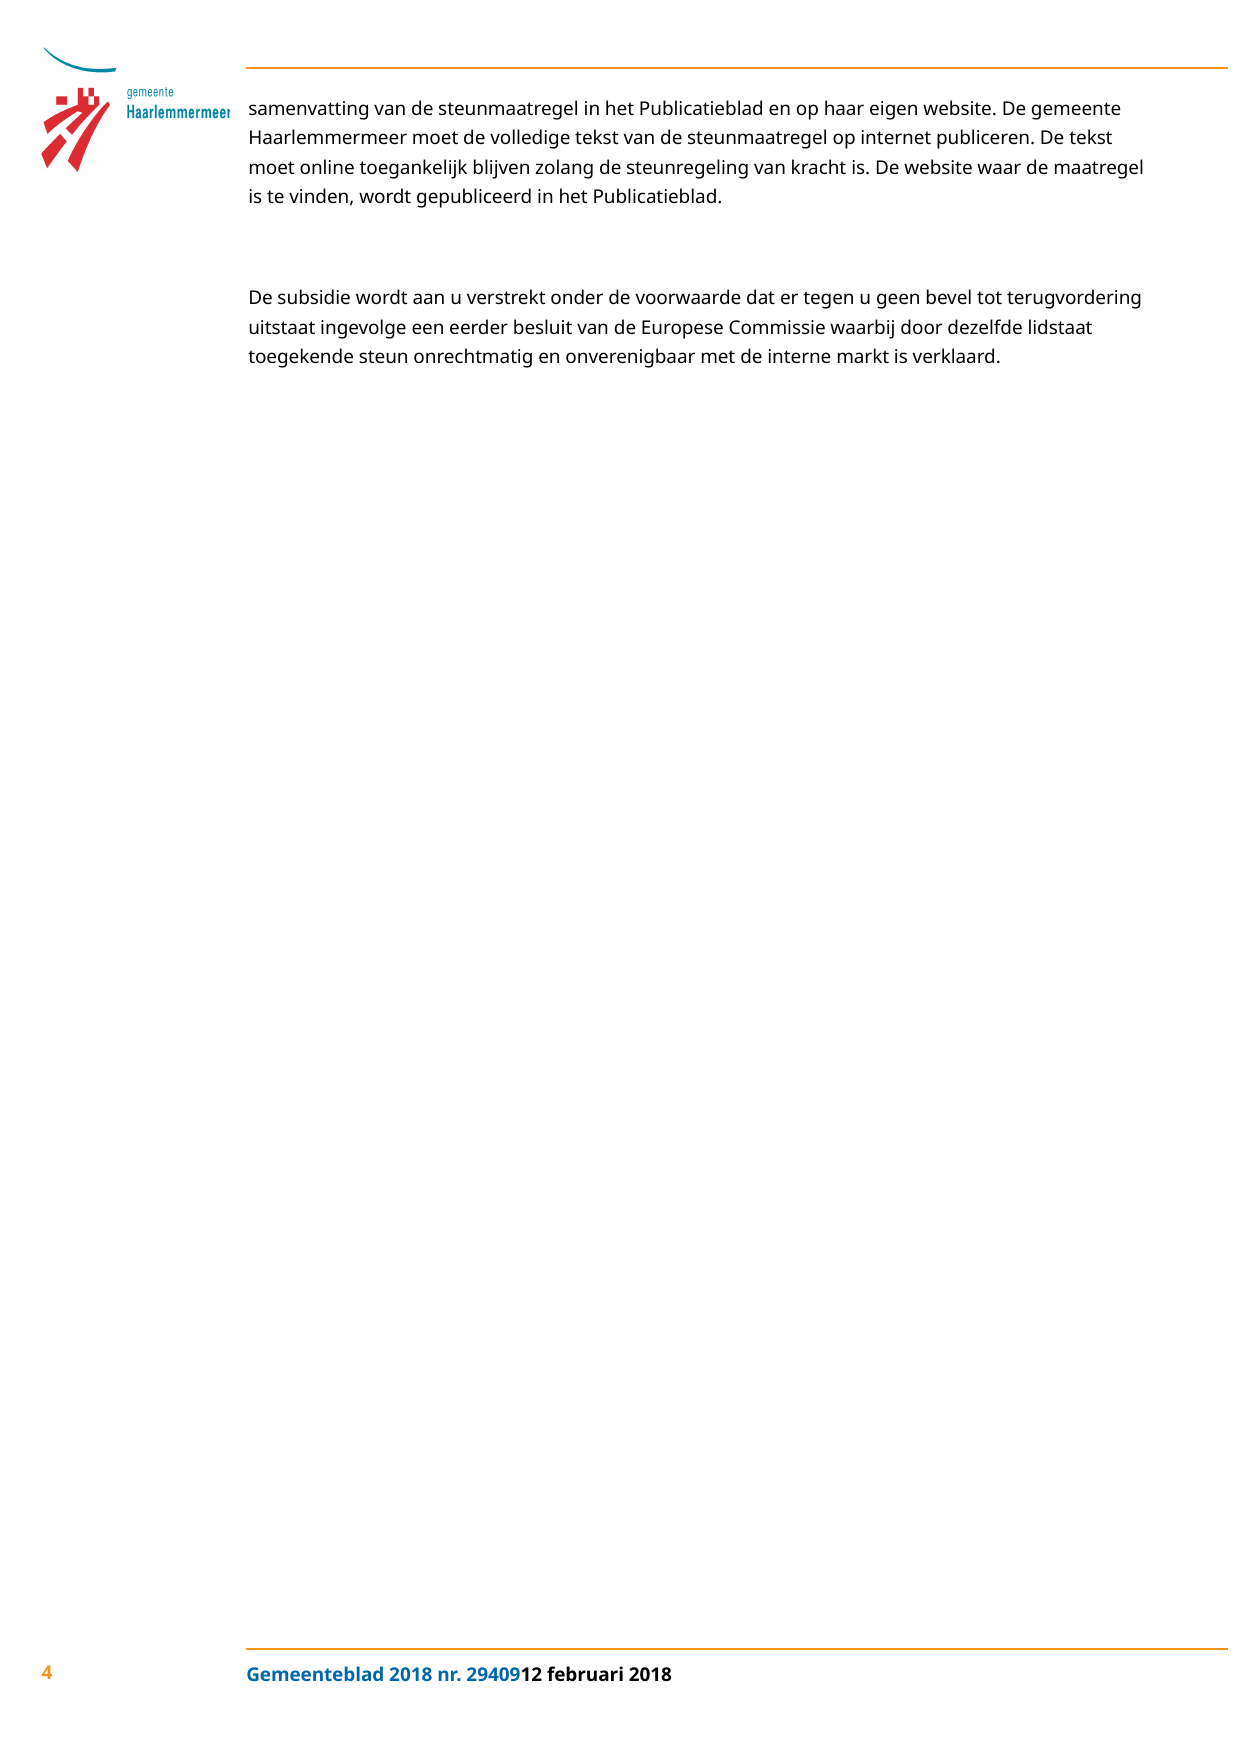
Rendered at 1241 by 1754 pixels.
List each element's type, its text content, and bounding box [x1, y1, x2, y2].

picture [41, 47, 231, 172]
text De subsidie wordt aan u verstrekt onder de voorwaarde dat er tegen u geen bevel tot terugvordering uitstaat ingevolge een eerder besluit van de Europese Commissie waarbij door dezelfde lidstaat toegekende steun onrechtmatig en onverenigbaar met de interne markt is verklaard. [248, 284, 1152, 369]
text samenvatting van de steunmaatregel in het Publicatieblad en op haar eigen website. De gemeente Haarlemmermeer moet de volledige tekst van de steunmaatregel op internet publiceren. De tekst moet online toegankelijk blijven zolang de steunregeling van kracht is. De website waar de maatregel is te vinden, wordt gepubliceerd in het Publicatieblad. [248, 95, 1152, 209]
